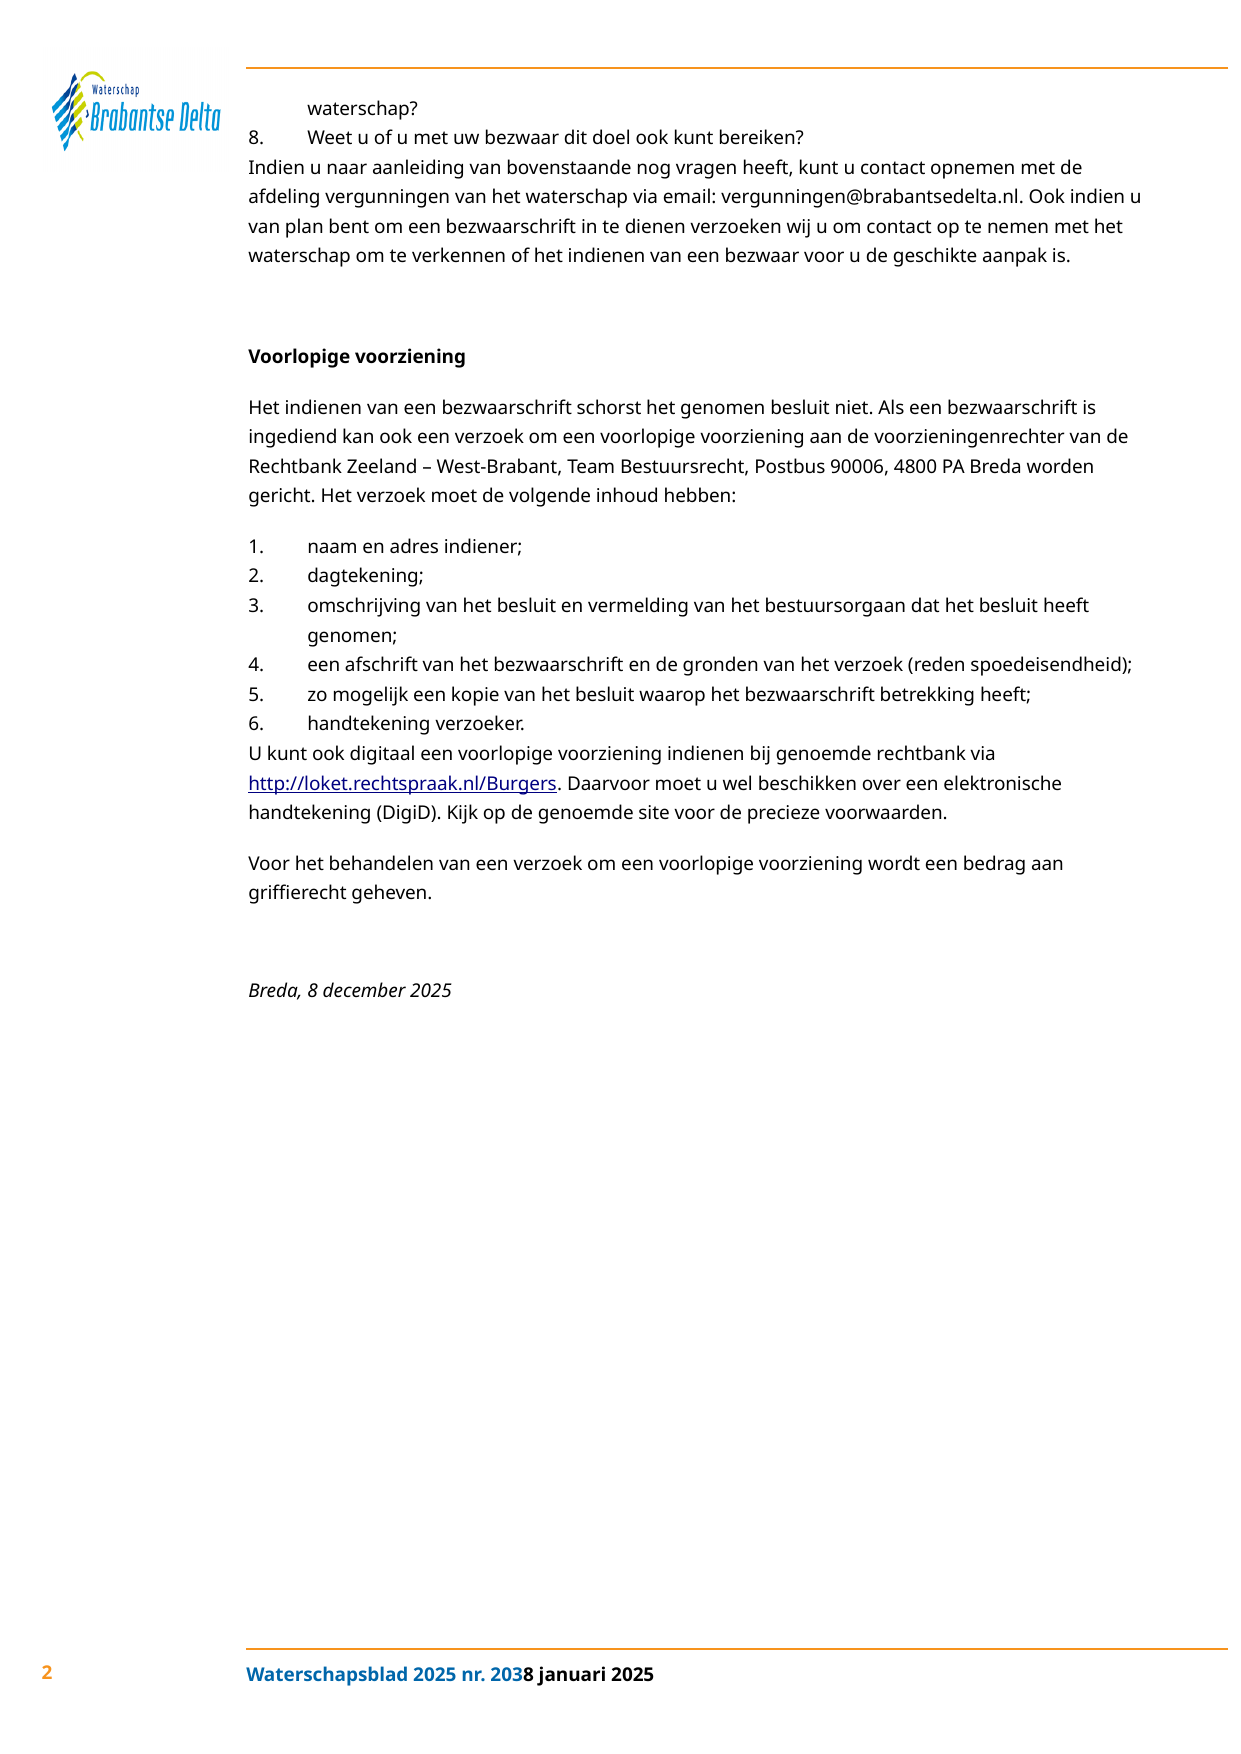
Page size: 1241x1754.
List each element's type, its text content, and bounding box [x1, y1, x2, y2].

list naam en adres indiener; [248, 533, 1152, 559]
text U kunt ook digitaal een voorlopige voorziening indienen bij genoemde rechtbank via http://loket.rechtspraak.nl/Burgers. Daarvoor moet u wel beschikken over een elektronische handtekening (DigiD). Kijk op de genoemde site voor de precieze voorwaarden. [248, 740, 1152, 825]
list handtekening verzoeker. [248, 711, 1152, 736]
text Voor het behandelen van een verzoek om een voorlopige voorziening wordt een bedrag aan griffierecht geheven. [248, 850, 1152, 905]
list dagtekening; [248, 563, 1152, 588]
text Indien u naar aanleiding van bovenstaande nog vragen heeft, kunt u contact opnemen met de afdeling vergunningen van het waterschap via email: vergunningen@brabantsedelta.nl. Ook indien u van plan bent om een bezwaarschrift in te dienen verzoeken wij u om contact op te nemen met het waterschap om te verkennen of het indienen van een bezwaar voor u de geschikte aanpak is. [248, 154, 1152, 268]
text Het indienen van een bezwaarschrift schorst het genomen besluit niet. Als een bezwaarschrift is ingediend kan ook een verzoek om een voorlopige voorziening aan de voorzieningenrechter van de Rechtbank Zeeland – West-Brabant, Team Bestuursrecht, Postbus 90006, 4800 PA Breda worden gericht. Het verzoek moet de volgende inhoud hebben: [248, 394, 1152, 508]
list zo mogelijk een kopie van het besluit waarop het bezwaarschrift betrekking heeft; [248, 681, 1152, 707]
text Voorlopige voorziening [248, 343, 1152, 369]
list een afschrift van het bezwaarschrift en de gronden van het verzoek (reden spoedeisendheid); [248, 651, 1152, 677]
picture [41, 47, 231, 172]
list Weet u of u met uw bezwaar dit doel ook kunt bereiken? [248, 124, 1152, 150]
list waterschap? [248, 95, 1152, 121]
list omschrijving van het besluit en vermelding van het bestuursorgaan dat het besluit heeft genomen; [248, 592, 1152, 648]
text Breda, 8 december 2025 [248, 978, 1152, 1003]
